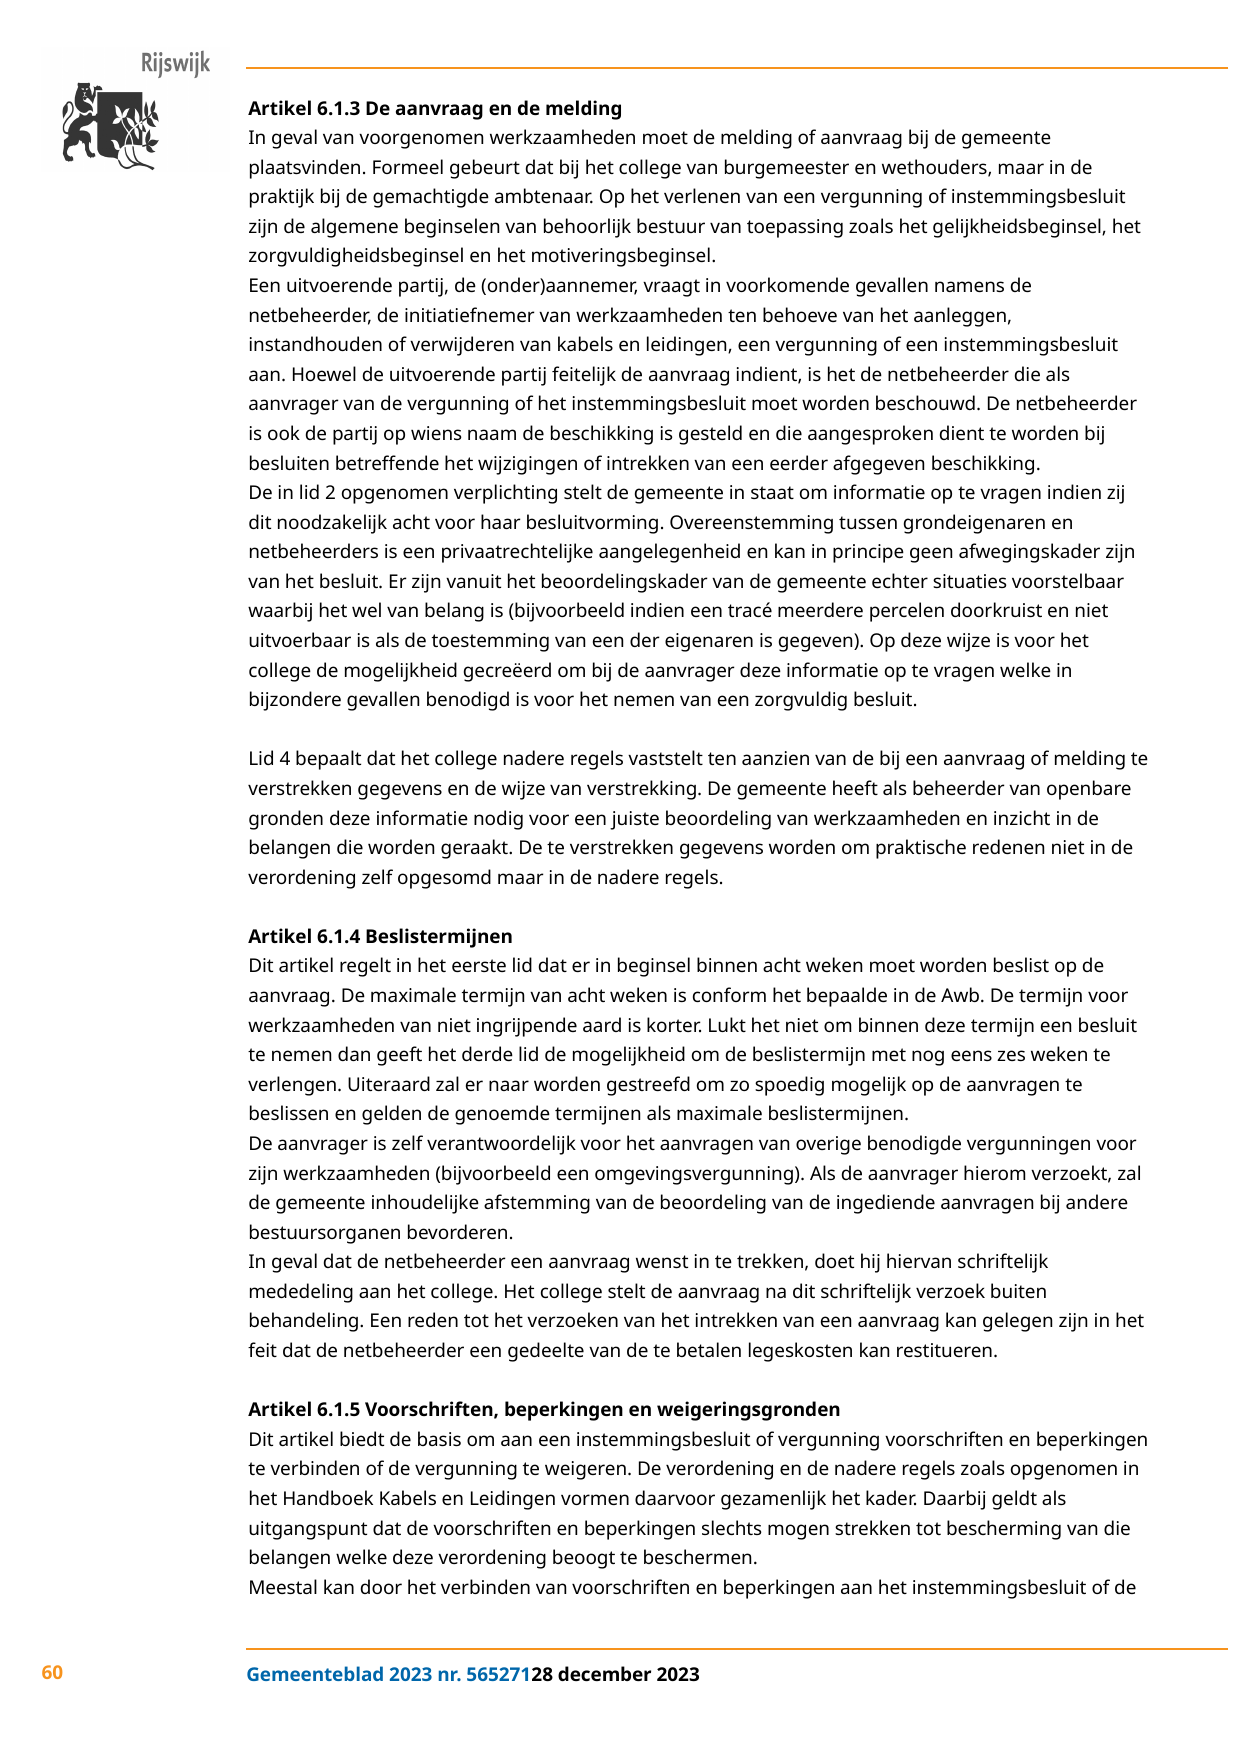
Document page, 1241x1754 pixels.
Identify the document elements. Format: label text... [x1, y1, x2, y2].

text Lid 4 bepaalt dat het college nadere regels vaststelt ten aanzien van de bij een aanvraag of melding te verstrekken gegevens en de wijze van verstrekking. De gemeente heeft als beheerder van openbare gronden deze informatie nodig voor een juiste beoordeling van werkzaamheden en inzicht in de belangen die worden geraakt. De te verstrekken gegevens worden om praktische redenen niet in de verordening zelf opgesomd maar in de nadere regels. [248, 746, 1152, 890]
text Dit artikel regelt in het eerste lid dat er in beginsel binnen acht weken moet worden beslist op de aanvraag. De maximale termijn van acht weken is conform het bepaalde in de Awb. De termijn voor werkzaamheden van niet ingrijpende aard is korter. Lukt het niet om binnen deze termijn een besluit te nemen dan geeft het derde lid de mogelijkheid om de beslistermijn met nog eens zes weken te verlengen. Uiteraard zal er naar worden gestreefd om zo spoedig mogelijk op de aanvragen te beslissen en gelden de genoemde termijnen als maximale beslistermijnen. [248, 953, 1152, 1126]
text In geval dat de netbeheerder een aanvraag wenst in te trekken, doet hij hiervan schriftelijk mededeling aan het college. Het college stelt de aanvraag na dit schriftelijk verzoek buiten behandeling. Een reden tot het verzoeken van het intrekken van een aanvraag kan gelegen zijn in het feit dat de netbeheerder een gedeelte van de te betalen legeskosten kan restitueren. [248, 1248, 1152, 1363]
text De in lid 2 opgenomen verplichting stelt de gemeente in staat om informatie op te vragen indien zij dit noodzakelijk acht voor haar besluitvorming. Overeenstemming tussen grondeigenaren en netbeheerders is een privaatrechtelijke aangelegenheid en kan in principe geen afwegingskader zijn van het besluit. Er zijn vanuit het beoordelingskader van de gemeente echter situaties voorstelbaar waarbij het wel van belang is (bijvoorbeeld indien een tracé meerdere percelen doorkruist en niet uitvoerbaar is als de toestemming van een der eigenaren is gegeven). Op deze wijze is voor het college de mogelijkheid gecreëerd om bij de aanvrager deze informatie op te vragen welke in bijzondere gevallen benodigd is voor het nemen van een zorgvuldig besluit. [248, 479, 1152, 712]
text Artikel 6.1.3 De aanvraag en de melding [248, 95, 1152, 121]
text Artikel 6.1.5 Voorschriften, beperkingen en weigeringsgronden [248, 1396, 1152, 1422]
text In geval van voorgenomen werkzaamheden moet de melding of aanvraag bij de gemeente plaatsvinden. Formeel gebeurt dat bij het college van burgemeester en wethouders, maar in de praktijk bij de gemachtigde ambtenaar. Op het verlenen van een vergunning of instemmingsbesluit zijn de algemene beginselen van behoorlijk bestuur van toepassing zoals het gelijkheidsbeginsel, het zorgvuldigheidsbeginsel en het motiveringsbeginsel. [248, 124, 1152, 268]
text De aanvrager is zelf verantwoordelijk voor het aanvragen van overige benodigde vergunningen voor zijn werkzaamheden (bijvoorbeeld een omgevingsvergunning). Als de aanvrager hierom verzoekt, zal de gemeente inhoudelijke afstemming van de beoordeling van de ingediende aanvragen bij andere bestuursorganen bevorderen. [248, 1130, 1152, 1245]
picture [41, 47, 231, 172]
text Dit artikel biedt de basis om aan een instemmingsbesluit of vergunning voorschriften en beperkingen te verbinden of de vergunning te weigeren. De verordening en de nadere regels zoals opgenomen in het Handboek Kabels en Leidingen vormen daarvoor gezamenlijk het kader. Daarbij geldt als uitgangspunt dat de voorschriften en beperkingen slechts mogen strekken tot bescherming van die belangen welke deze verordening beoogt te beschermen. [248, 1426, 1152, 1570]
text Een uitvoerende partij, de (onder)aannemer, vraagt in voorkomende gevallen namens de netbeheerder, de initiatiefnemer van werkzaamheden ten behoeve van het aanleggen, instandhouden of verwijderen van kabels en leidingen, een vergunning of een instemmingsbesluit aan. Hoewel de uitvoerende partij feitelijk de aanvraag indient, is het de netbeheerder die als aanvrager van de vergunning of het instemmingsbesluit moet worden beschouwd. De netbeheerder is ook de partij op wiens naam de beschikking is gesteld en die aangesproken dient te worden bij besluiten betreffende het wijzigingen of intrekken van een eerder afgegeven beschikking. [248, 272, 1152, 476]
text Artikel 6.1.4 Beslistermijnen [248, 923, 1152, 949]
text Meestal kan door het verbinden van voorschriften en beperkingen aan het instemmingsbesluit of de [248, 1574, 1152, 1600]
